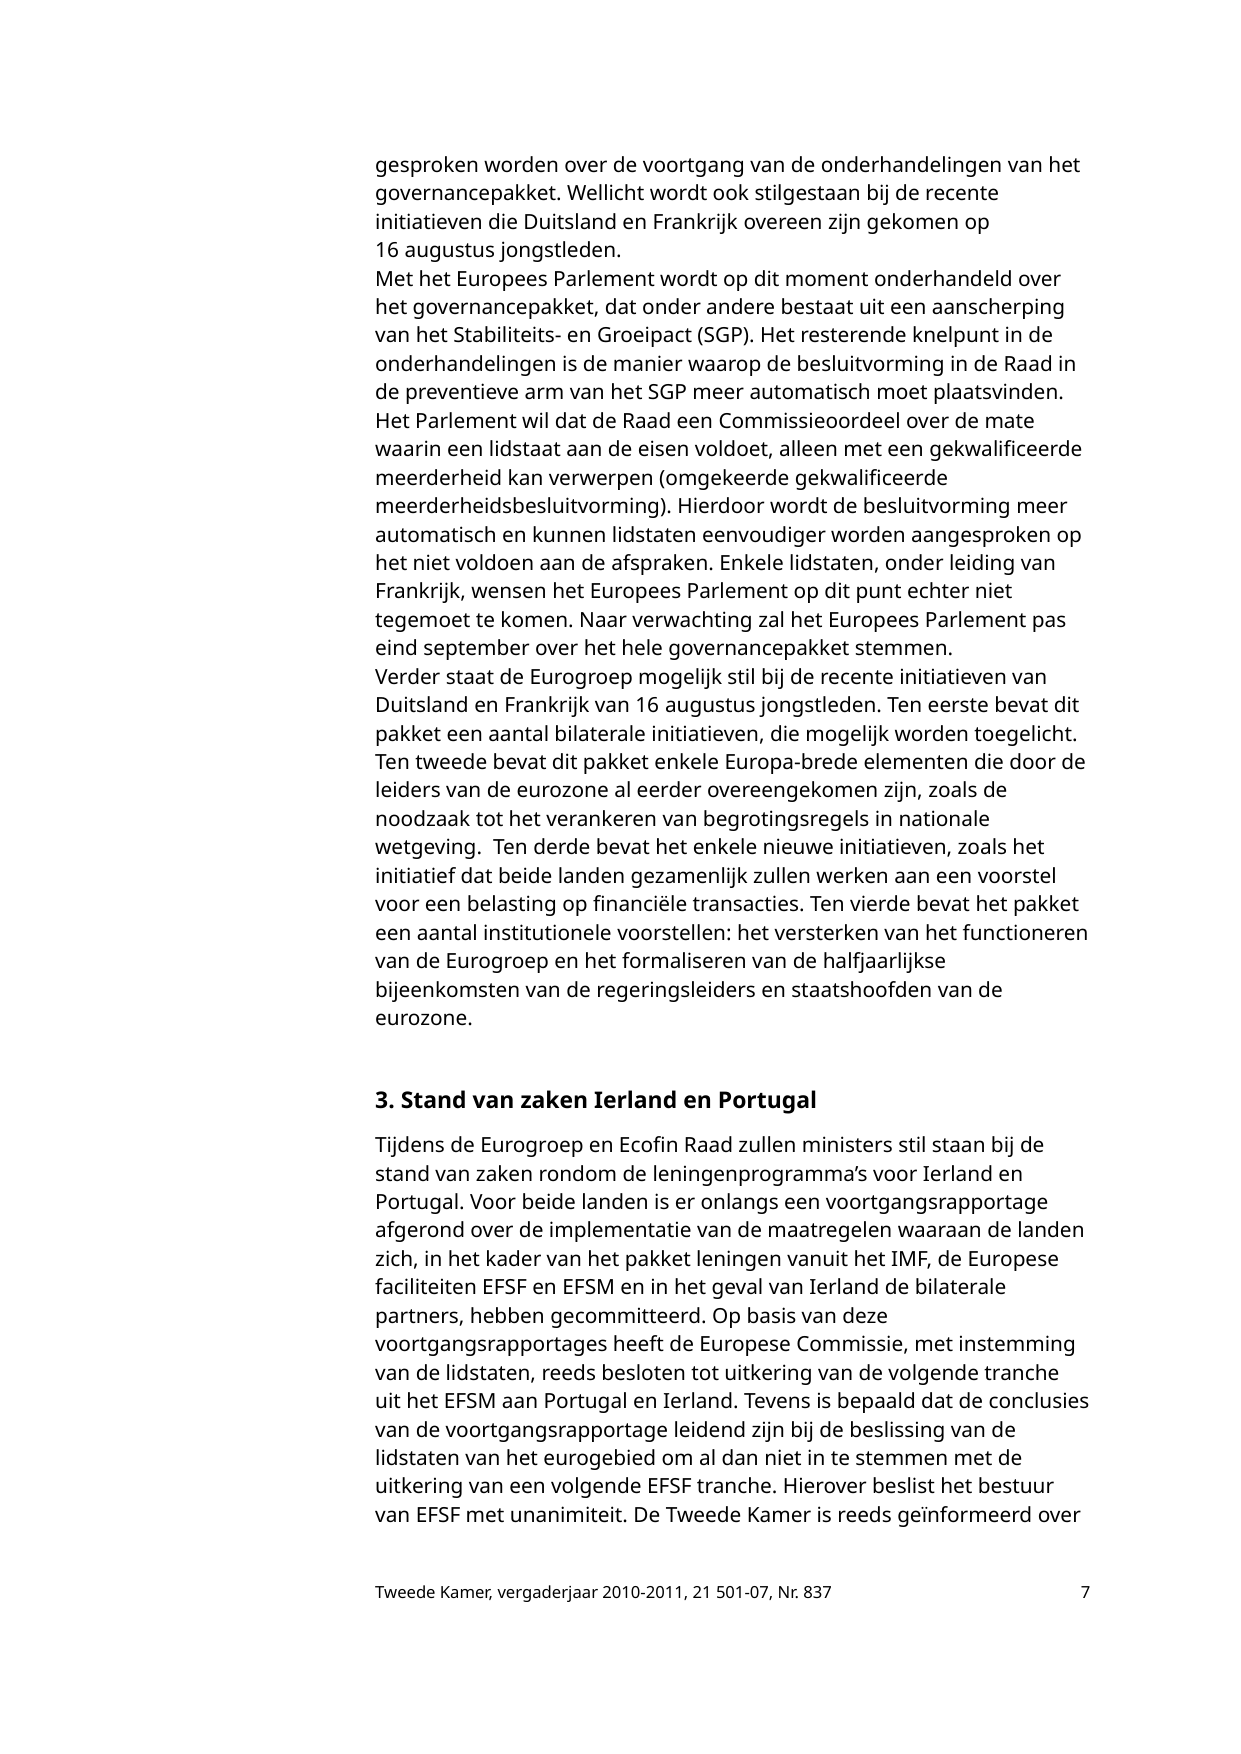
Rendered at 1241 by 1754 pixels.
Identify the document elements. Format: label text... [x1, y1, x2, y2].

subtitle 3. Stand van zaken Ierland en Portugal [375, 1084, 1090, 1115]
text Verder staat de Eurogroep mogelijk stil bij de recente initiatieven van Duitsland en Frankrijk van 16 augustus jongstleden. Ten eerste bevat dit pakket een aantal bilaterale initiatieven, die mogelijk worden toegelicht. Ten tweede bevat dit pakket enkele Europa-brede elementen die door de leiders van de eurozone al eerder overeengekomen zijn, zoals de noodzaak tot het verankeren van begrotingsregels in nationale wetgeving. Ten derde bevat het enkele nieuwe initiatieven, zoals het initiatief dat beide landen gezamenlijk zullen werken aan een voorstel voor een belasting op financiële transacties. Ten vierde bevat het pakket een aantal institutionele voorstellen: het versterken van het functioneren van de Eurogroep en het formaliseren van de halfjaarlijkse bijeenkomsten van de regeringsleiders en staatshoofden van de eurozone. [375, 662, 1090, 1032]
text Tijdens de Eurogroep en Ecofin Raad zullen ministers stil staan bij de stand van zaken rondom de leningenprogramma’s voor Ierland en Portugal. Voor beide landen is er onlangs een voortgangsrapportage afgerond over de implementatie van de maatregelen waaraan de landen zich, in het kader van het pakket leningen vanuit het IMF, de Europese faciliteiten EFSF en EFSM en in het geval van Ierland de bilaterale partners, hebben gecommitteerd. Op basis van deze voortgangsrapportages heeft de Europese Commissie, met instemming van de lidstaten, reeds besloten tot uitkering van de volgende tranche uit het EFSM aan Portugal en Ierland. Tevens is bepaald dat de conclusies van de voortgangsrapportage leidend zijn bij de beslissing van de lidstaten van het eurogebied om al dan niet in te stemmen met de uitkering van een volgende EFSF tranche. Hierover beslist het bestuur van EFSF met unanimiteit. De Tweede Kamer is reeds geïnformeerd over [375, 1130, 1090, 1528]
text Met het Europees Parlement wordt op dit moment onderhandeld over het governancepakket, dat onder andere bestaat uit een aanscherping van het Stabiliteits- en Groeipact (SGP). Het resterende knelpunt in de onderhandelingen is de manier waarop de besluitvorming in de Raad in de preventieve arm van het SGP meer automatisch moet plaatsvinden. Het Parlement wil dat de Raad een Commissieoordeel over de mate waarin een lidstaat aan de eisen voldoet, alleen met een gekwalificeerde meerderheid kan verwerpen (omgekeerde gekwalificeerde meerderheidsbesluitvorming). Hierdoor wordt de besluitvorming meer automatisch en kunnen lidstaten eenvoudiger worden aangesproken op het niet voldoen aan de afspraken. Enkele lidstaten, onder leiding van Frankrijk, wensen het Europees Parlement op dit punt echter niet tegemoet te komen. Naar verwachting zal het Europees Parlement pas eind september over het hele governancepakket stemmen. [375, 264, 1090, 662]
text gesproken worden over de voortgang van de onderhandelingen van het governancepakket. Wellicht wordt ook stilgestaan bij de recente initiatieven die Duitsland en Frankrijk overeen zijn gekomen op 16 augustus jongstleden. [375, 150, 1090, 264]
